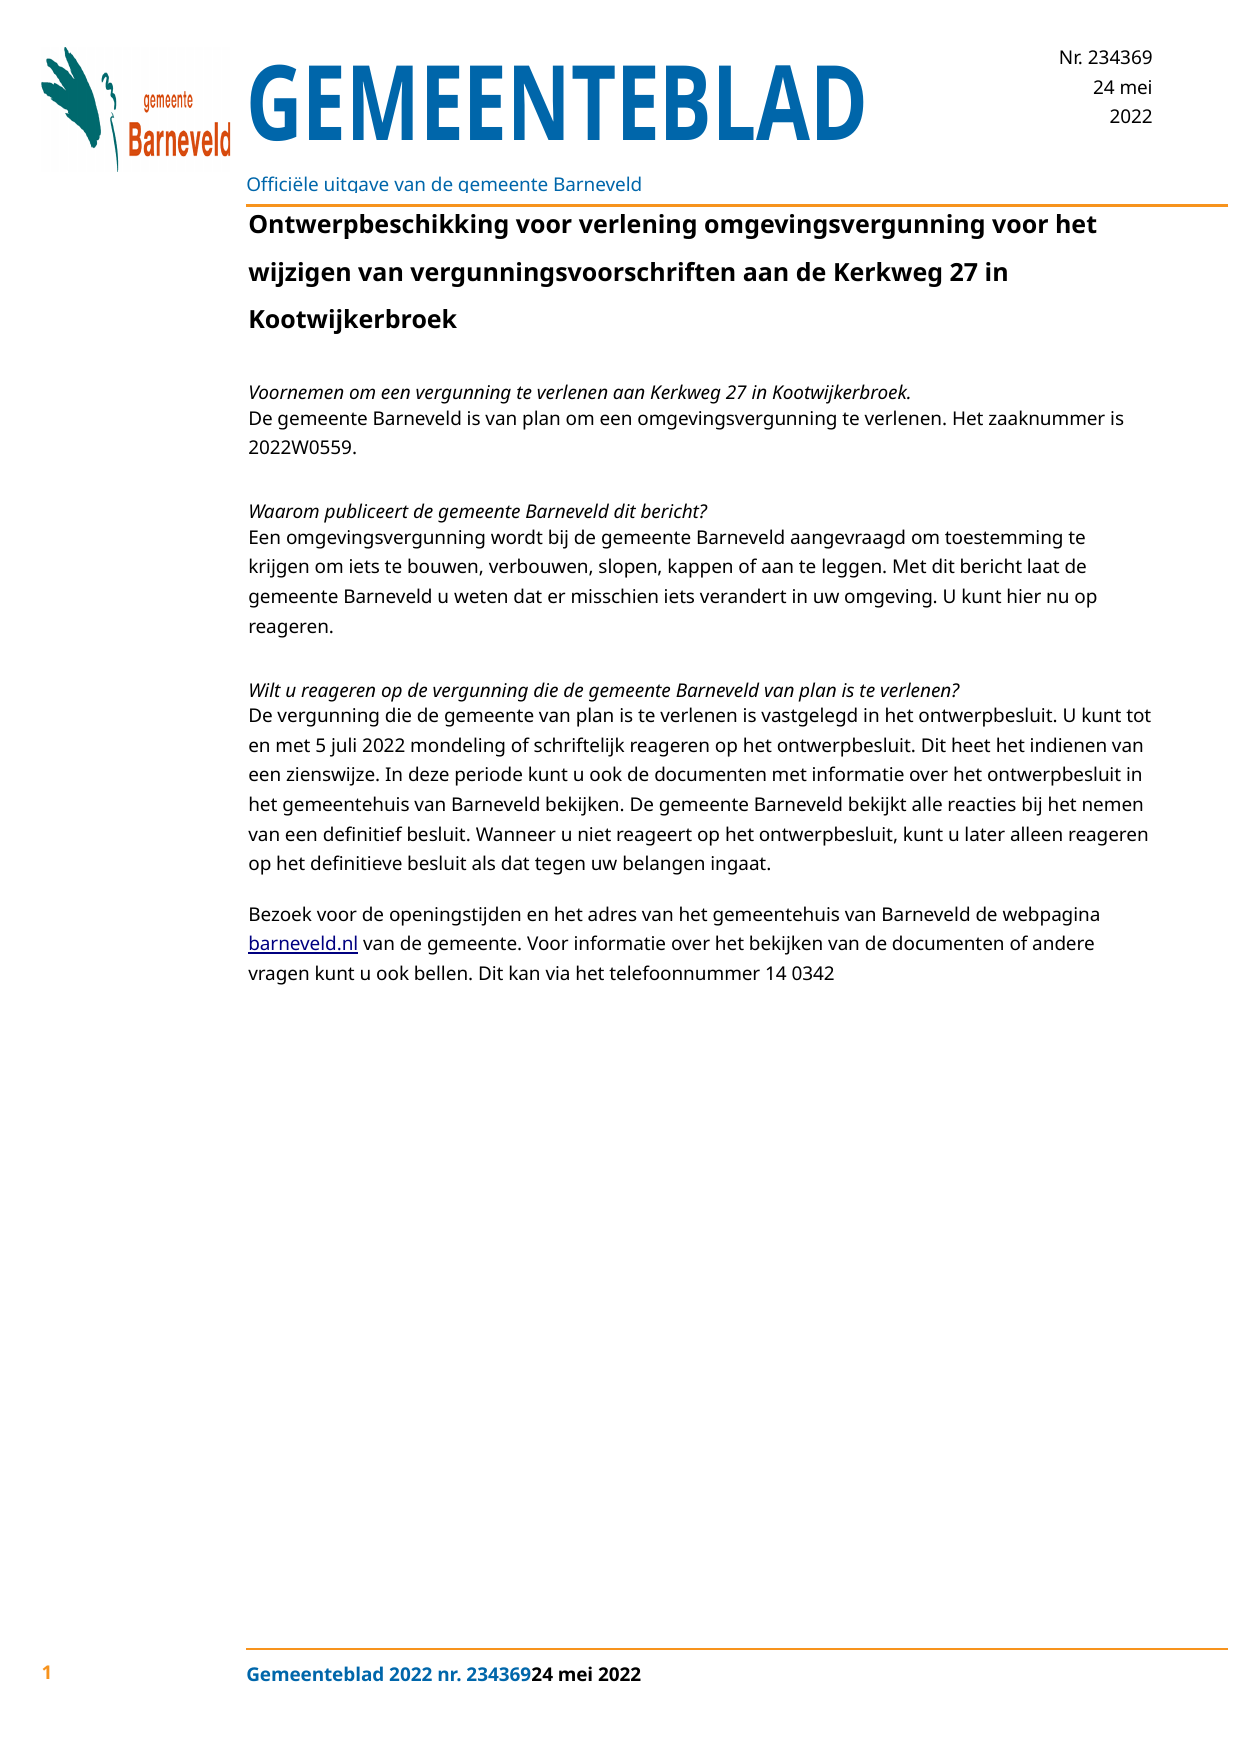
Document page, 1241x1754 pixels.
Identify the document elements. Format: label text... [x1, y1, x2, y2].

text De vergunning die de gemeente van plan is te verlenen is vastgelegd in het ontwerpbesluit. U kunt tot en met 5 juli 2022 mondeling of schriftelijk reageren op het ontwerpbesluit. Dit heet het indienen van een zienswijze. In deze periode kunt u ook de documenten met informatie over het ontwerpbesluit in het gemeentehuis van Barneveld bekijken. De gemeente Barneveld bekijkt alle reacties bij het nemen van een definitief besluit. Wanneer u niet reageert op het ontwerpbesluit, kunt u later alleen reageren op het definitieve besluit als dat tegen uw belangen ingaat. [248, 702, 1152, 876]
text Een omgevingsvergunning wordt bij de gemeente Barneveld aangevraagd om toestemming te krijgen om iets te bouwen, verbouwen, slopen, kappen of aan te leggen. Met dit bericht laat de gemeente Barneveld u weten dat er misschien iets verandert in uw omgeving. U kunt hier nu op reageren. [248, 524, 1152, 638]
text Bezoek voor de openingstijden en het adres van het gemeentehuis van Barneveld de webpagina barneveld.nl van de gemeente. Voor informatie over het bekijken van de documenten of andere vragen kunt u ook bellen. Dit kan via het telefoonnummer 14 0342 [248, 901, 1152, 986]
text De gemeente Barneveld is van plan om een omgevingsvergunning te verlenen. Het zaaknummer is 2022W0559. [248, 405, 1152, 460]
text Wilt u reageren op de vergunning die de gemeente Barneveld van plan is te verlenen? [248, 677, 1152, 702]
picture [41, 47, 231, 172]
text Ontwerpbeschikking voor verlening omgevingsvergunning voor het wijzigen van vergunningsvoorschriften aan de Kerkweg 27 in Kootwijkerbroek [248, 207, 1152, 336]
text Voornemen om een vergunning te verlenen aan Kerkweg 27 in Kootwijkerbroek. [248, 379, 1152, 405]
text Waarom publiceert de gemeente Barneveld dit bericht? [248, 498, 1152, 524]
